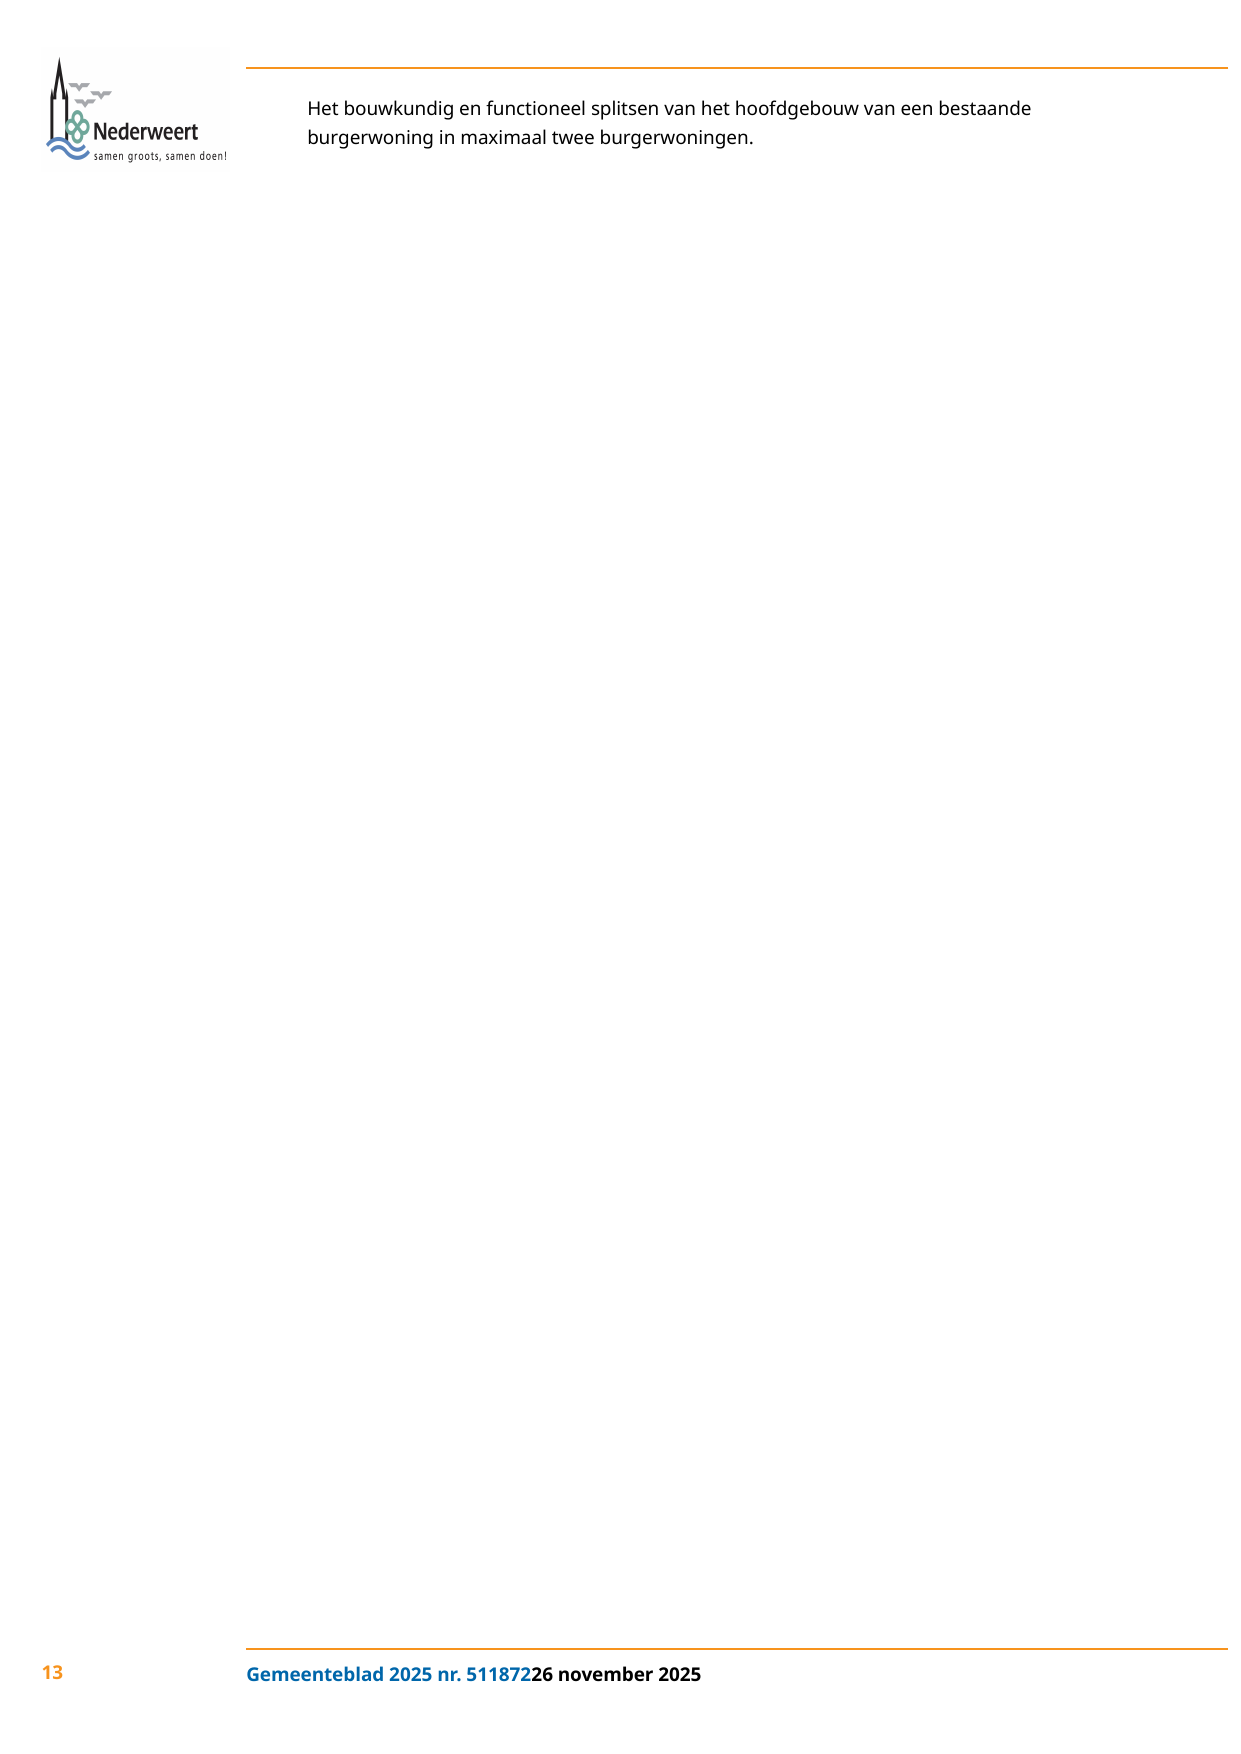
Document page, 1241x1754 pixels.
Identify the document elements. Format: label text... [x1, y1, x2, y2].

picture [41, 47, 231, 172]
list Het bouwkundig en functioneel splitsen van het hoofdgebouw van een bestaande burgerwoning in maximaal twee burgerwoningen. [248, 95, 1152, 150]
